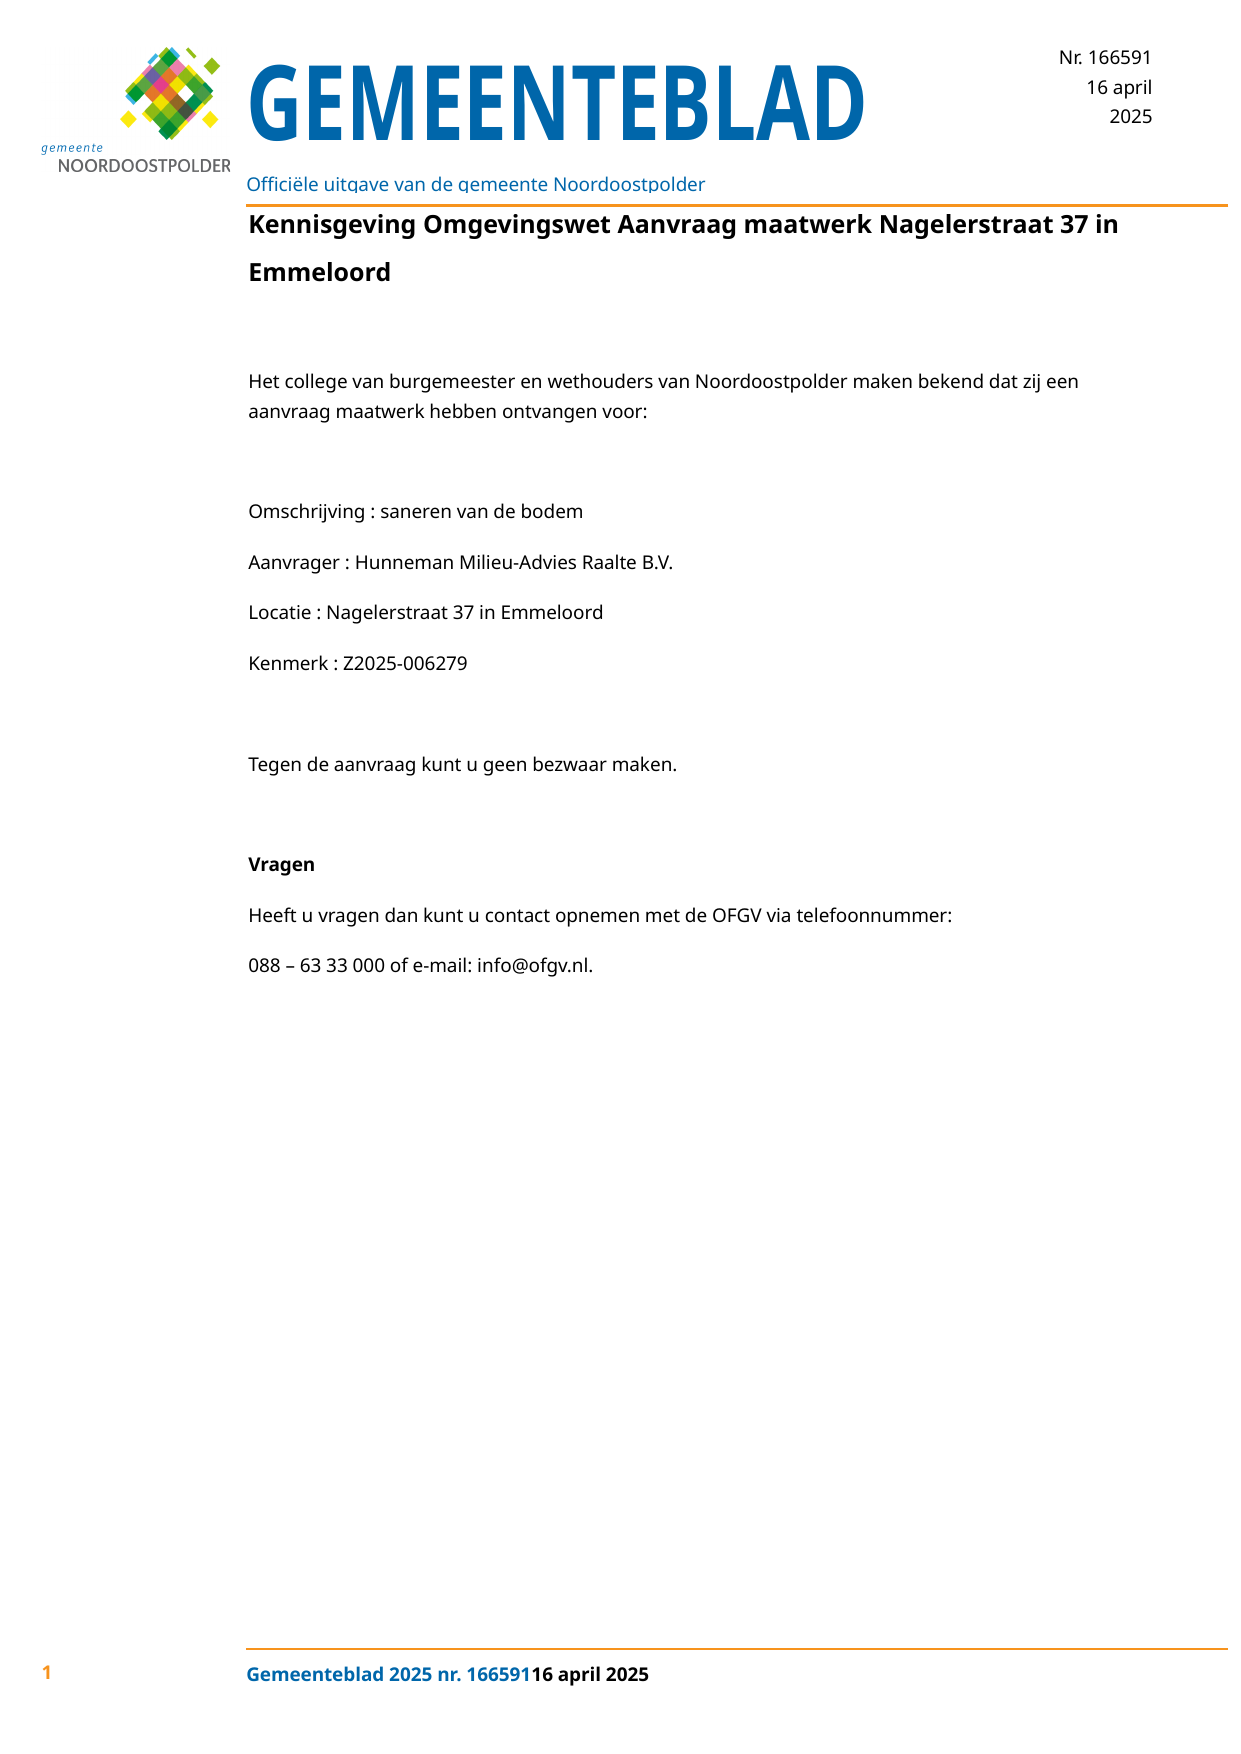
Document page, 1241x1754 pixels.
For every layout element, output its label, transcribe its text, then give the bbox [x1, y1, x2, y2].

text Kennisgeving Omgevingswet Aanvraag maatwerk Nagelerstraat 37 in Emmeloord [248, 207, 1152, 288]
text Aanvrager : Hunneman Milieu-Advies Raalte B.V. [248, 549, 1152, 575]
text Kenmerk : Z2025-006279 [248, 650, 1152, 676]
text Locatie : Nagelerstraat 37 in Emmeloord [248, 599, 1152, 625]
text Heeft u vragen dan kunt u contact opnemen met de OFGV via telefoonnummer: [248, 902, 1152, 928]
text 088 – 63 33 000 of e-mail: info@ofgv.nl. [248, 952, 1152, 978]
text Tegen de aanvraag kunt u geen bezwaar maken. [248, 751, 1152, 777]
text Het college van burgemeester en wethouders van Noordoostpolder maken bekend dat zij een aanvraag maatwerk hebben ontvangen voor: [248, 368, 1152, 424]
text Omschrijving : saneren van de bodem [248, 499, 1152, 524]
text Vragen [248, 852, 1152, 877]
picture [41, 47, 231, 172]
